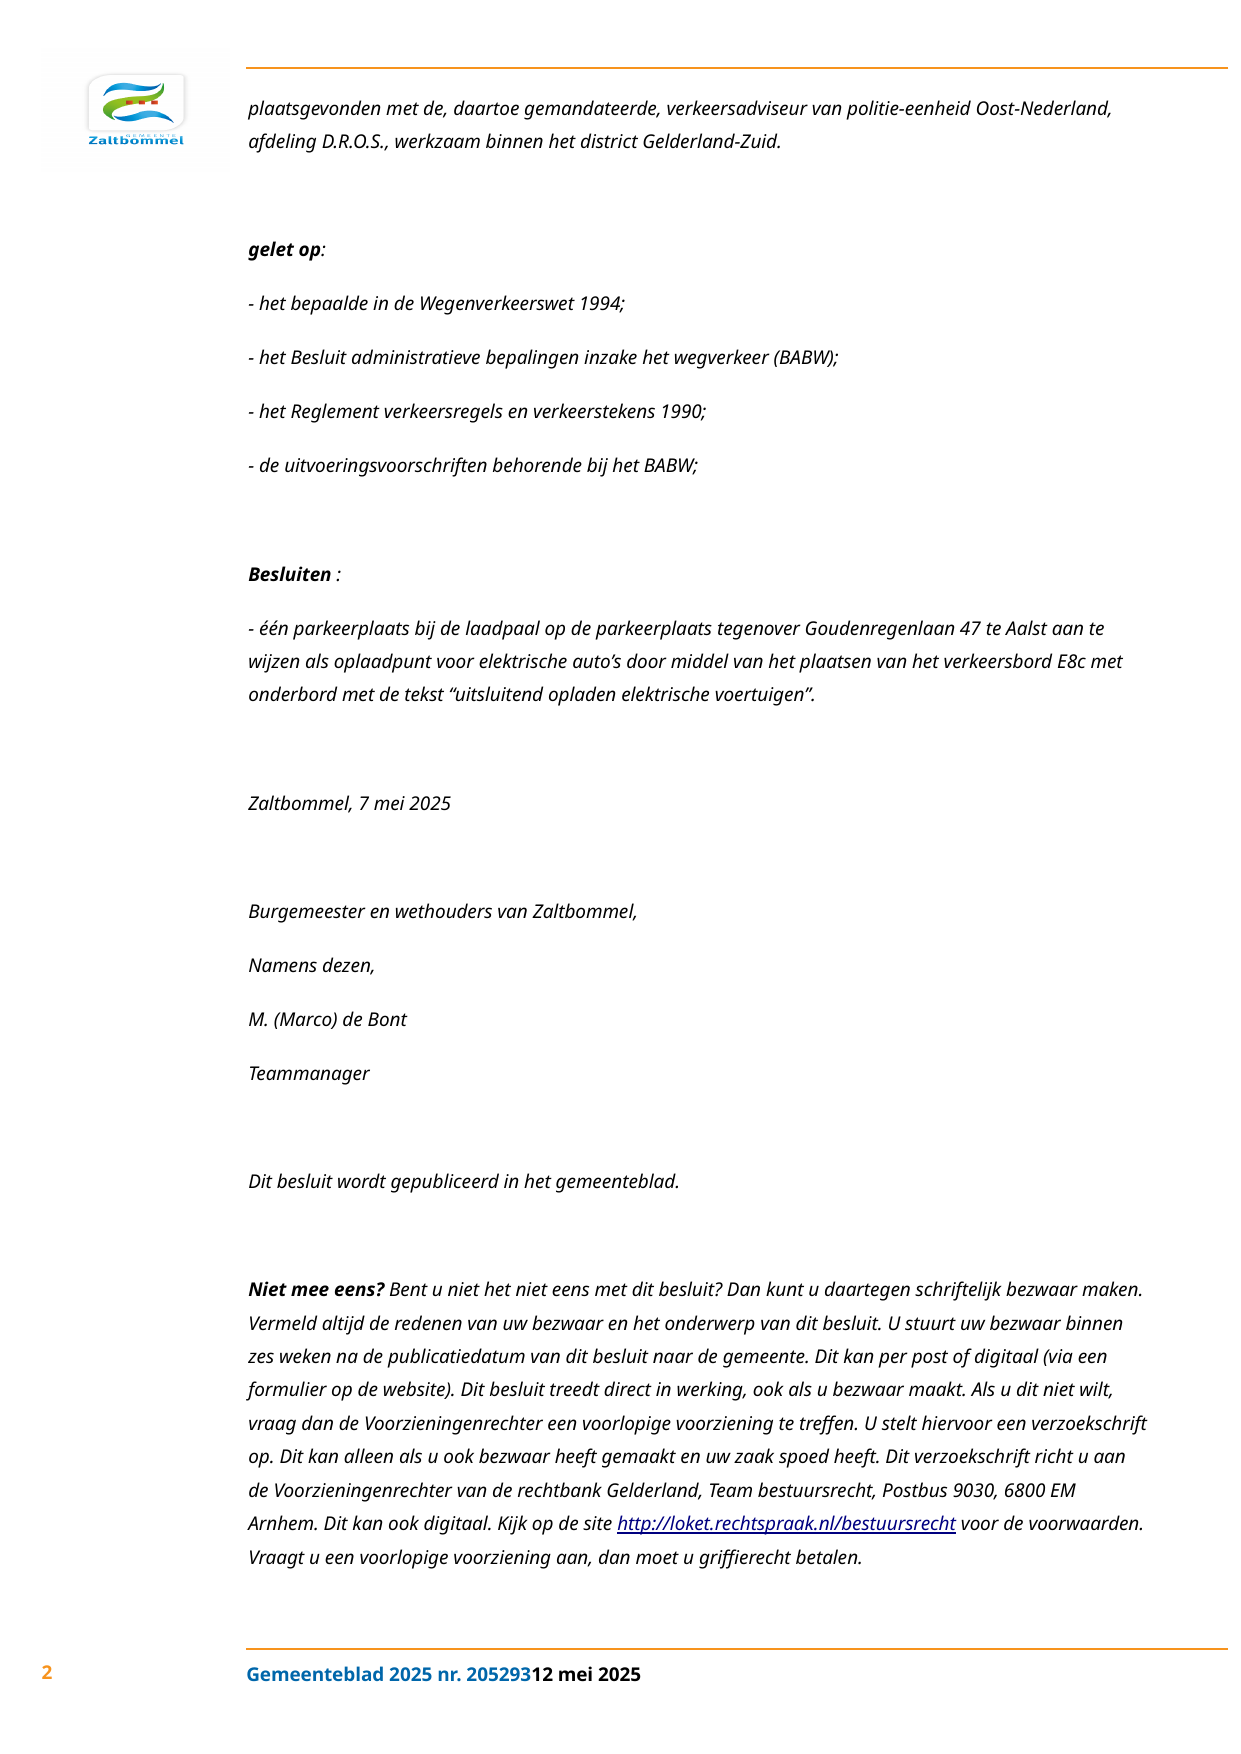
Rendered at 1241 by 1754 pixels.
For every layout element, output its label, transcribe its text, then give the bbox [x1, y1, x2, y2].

picture [41, 47, 231, 172]
text Besluiten : [248, 561, 1152, 586]
text - het Reglement verkeersregels en verkeerstekens 1990; [248, 398, 1152, 424]
text Dit besluit wordt gepubliceerd in het gemeenteblad. [248, 1168, 1152, 1194]
text Niet mee eens? Bent u niet het niet eens met dit besluit? Dan kunt u daartegen schriftelijk bezwaar maken. Vermeld altijd de redenen van uw bezwaar en het onderwerp van dit besluit. U stuurt uw bezwaar binnen zes weken na de publicatiedatum van dit besluit naar de gemeente. Dit kan per post of digitaal (via een formulier op de website). Dit besluit treedt direct in werking, ook als u bezwaar maakt. Als u dit niet wilt, vraag dan de Voorzieningenrechter een voorlopige voorziening te treffen. U stelt hiervoor een verzoekschrift op. Dit kan alleen als u ook bezwaar heeft gemaakt en uw zaak spoed heeft. Dit verzoekschrift richt u aan de Voorzieningenrechter van de rechtbank Gelderland, Team bestuursrecht, Postbus 9030, 6800 EM Arnhem. Dit kan ook digitaal. Kijk op de site http://loket.rechtspraak.nl/bestuursrecht voor de voorwaarden. Vraagt u een voorlopige voorziening aan, dan moet u griffierecht betalen. [248, 1276, 1152, 1569]
text - het bepaalde in de Wegenverkeerswet 1994; [248, 290, 1152, 316]
text Burgemeester en wethouders van Zaltbommel, [248, 898, 1152, 924]
text Zaltbommel, 7 mei 2025 [248, 790, 1152, 816]
text gelet op: [248, 236, 1152, 262]
text - het Besluit administratieve bepalingen inzake het wegverkeer (BABW); [248, 344, 1152, 370]
text - één parkeerplaats bij de laadpaal op de parkeerplaats tegenover Goudenregenlaan 47 te Aalst aan te wijzen als oplaadpunt voor elektrische auto’s door middel van het plaatsen van het verkeersbord E8c met onderbord met de tekst “uitsluitend opladen elektrische voertuigen”. [248, 615, 1152, 707]
text Teammanager [248, 1060, 1152, 1086]
text Namens dezen, [248, 952, 1152, 978]
text - de uitvoeringsvoorschriften behorende bij het BABW; [248, 453, 1152, 478]
text M. (Marco) de Bont [248, 1006, 1152, 1032]
text plaatsgevonden met de, daartoe gemandateerde, verkeersadviseur van politie-eenheid Oost-Nederland, afdeling D.R.O.S., werkzaam binnen het district Gelderland-Zuid. [248, 95, 1152, 154]
